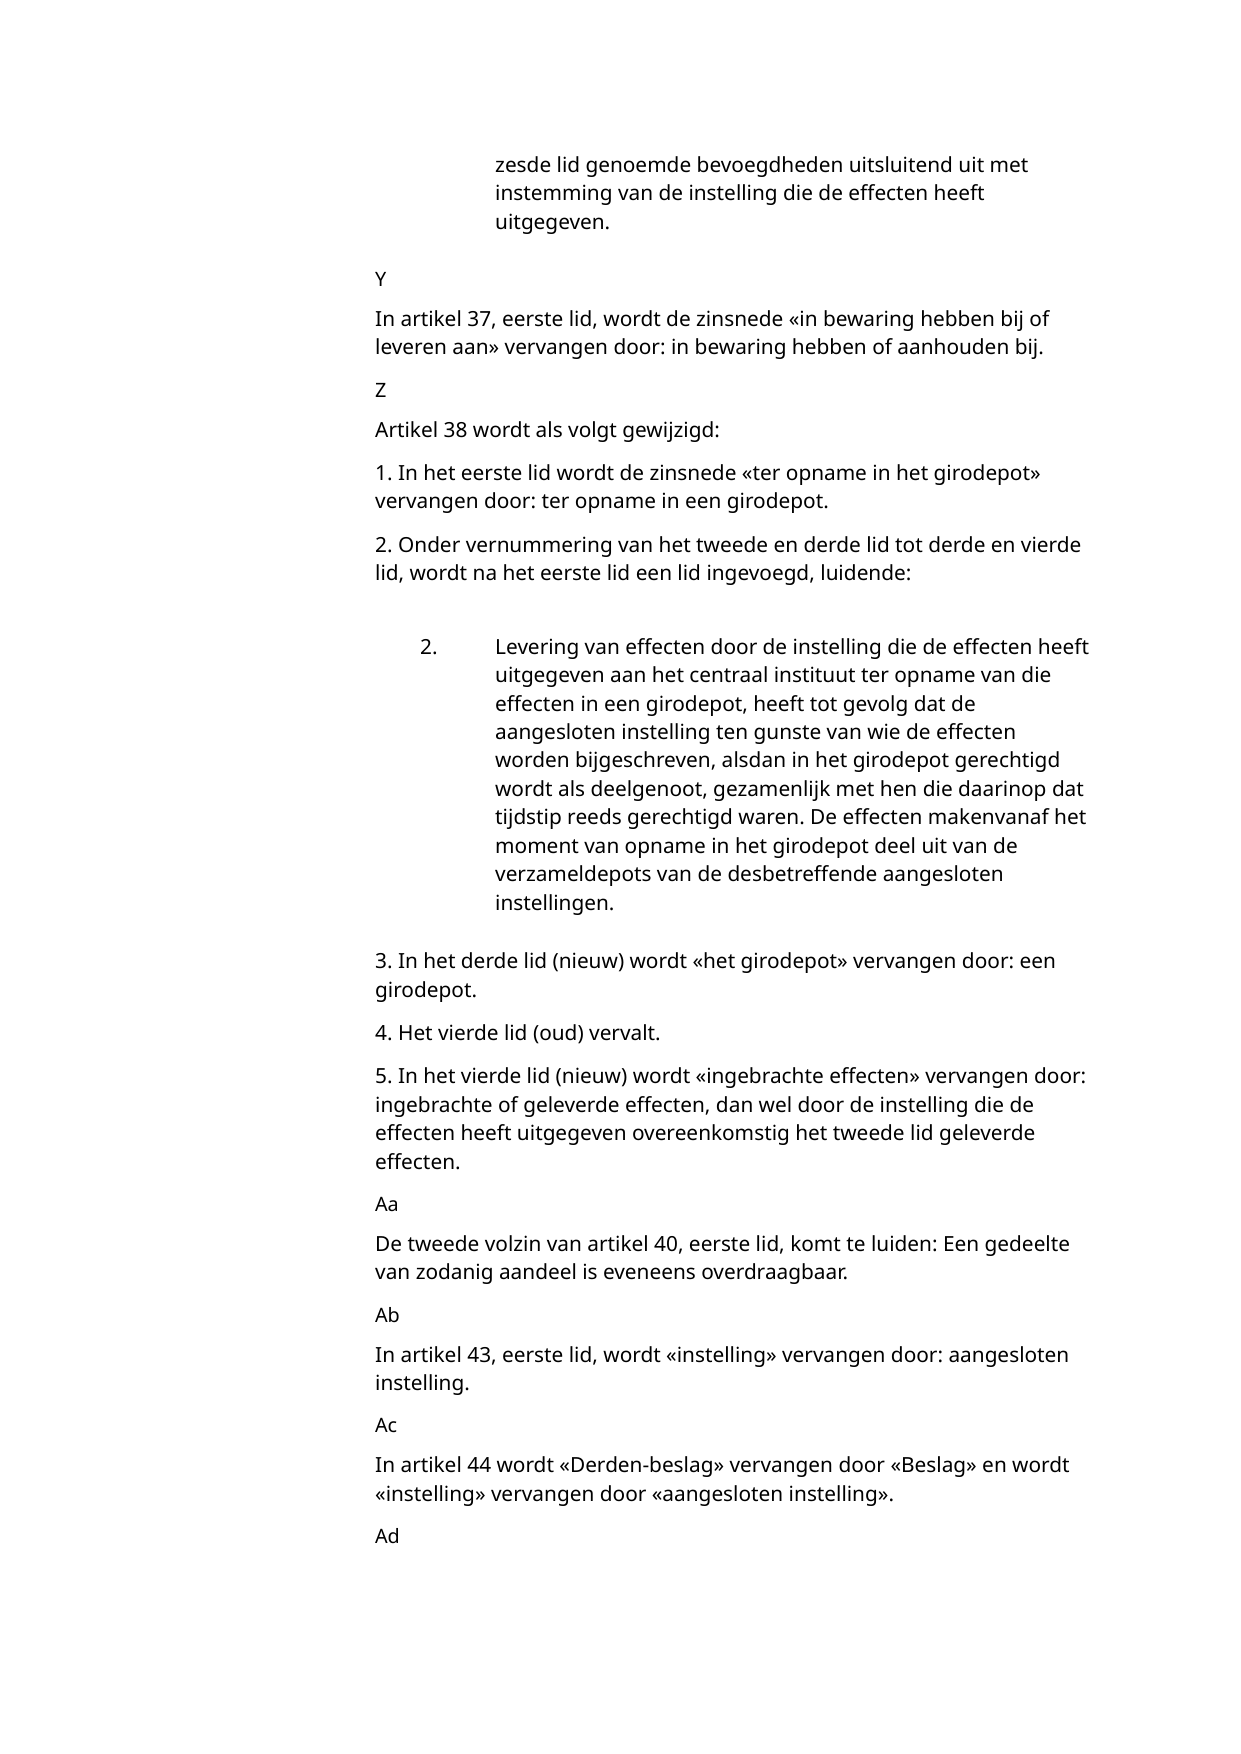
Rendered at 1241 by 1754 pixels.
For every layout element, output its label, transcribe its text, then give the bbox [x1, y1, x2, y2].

text 5. In het vierde lid (nieuw) wordt «ingebrachte effecten» vervangen door: ingebrachte of geleverde effecten, dan wel door de instelling die de effecten heeft uitgegeven overeenkomstig het tweede lid geleverde effecten. [375, 1062, 1090, 1175]
text In artikel 44 wordt «Derden-beslag» vervangen door «Beslag» en wordt «instelling» vervangen door «aangesloten instelling». [375, 1450, 1090, 1507]
text In artikel 43, eerste lid, wordt «instelling» vervangen door: aangesloten instelling. [375, 1340, 1090, 1397]
list zesde lid genoemde bevoegdheden uitsluitend uit met instemming van de instelling die de effecten heeft uitgegeven. [420, 150, 1090, 235]
text Artikel 38 wordt als volgt gewijzigd: [375, 415, 1090, 443]
text Y [375, 265, 1090, 292]
text Ad [375, 1522, 1090, 1549]
text 1. In het eerste lid wordt de zinsnede «ter opname in het girodepot» vervangen door: ter opname in een girodepot. [375, 458, 1090, 515]
text 4. Het vierde lid (oud) vervalt. [375, 1018, 1090, 1047]
text De tweede volzin van artikel 40, eerste lid, komt te luiden: Een gedeelte van zodanig aandeel is eveneens overdraagbaar. [375, 1229, 1090, 1286]
text Aa [375, 1190, 1090, 1217]
text Ac [375, 1412, 1090, 1438]
text 2. Onder vernummering van het tweede en derde lid tot derde en vierde lid, wordt na het eerste lid een lid ingevoegd, luidende: [375, 530, 1090, 587]
text Z [375, 376, 1090, 403]
text In artikel 37, eerste lid, wordt de zinsnede «in bewaring hebben bij of leveren aan» vervangen door: in bewaring hebben of aanhouden bij. [375, 304, 1090, 361]
list Levering van effecten door de instelling die de effecten heeft uitgegeven aan het centraal instituut ter opname van die effecten in een girodepot, heeft tot gevolg dat de aangesloten instelling ten gunste van wie de effecten worden bijgeschreven, alsdan in het girodepot gerechtigd wordt als deelgenoot, gezamenlijk met hen die daarinop dat tijdstip reeds gerechtigd waren. De effecten makenvanaf het moment van opname in het girodepot deel uit van de verzameldepots van de desbetreffende aangesloten instellingen. [420, 632, 1090, 916]
text 3. In het derde lid (nieuw) wordt «het girodepot» vervangen door: een girodepot. [375, 946, 1090, 1003]
text Ab [375, 1301, 1090, 1328]
